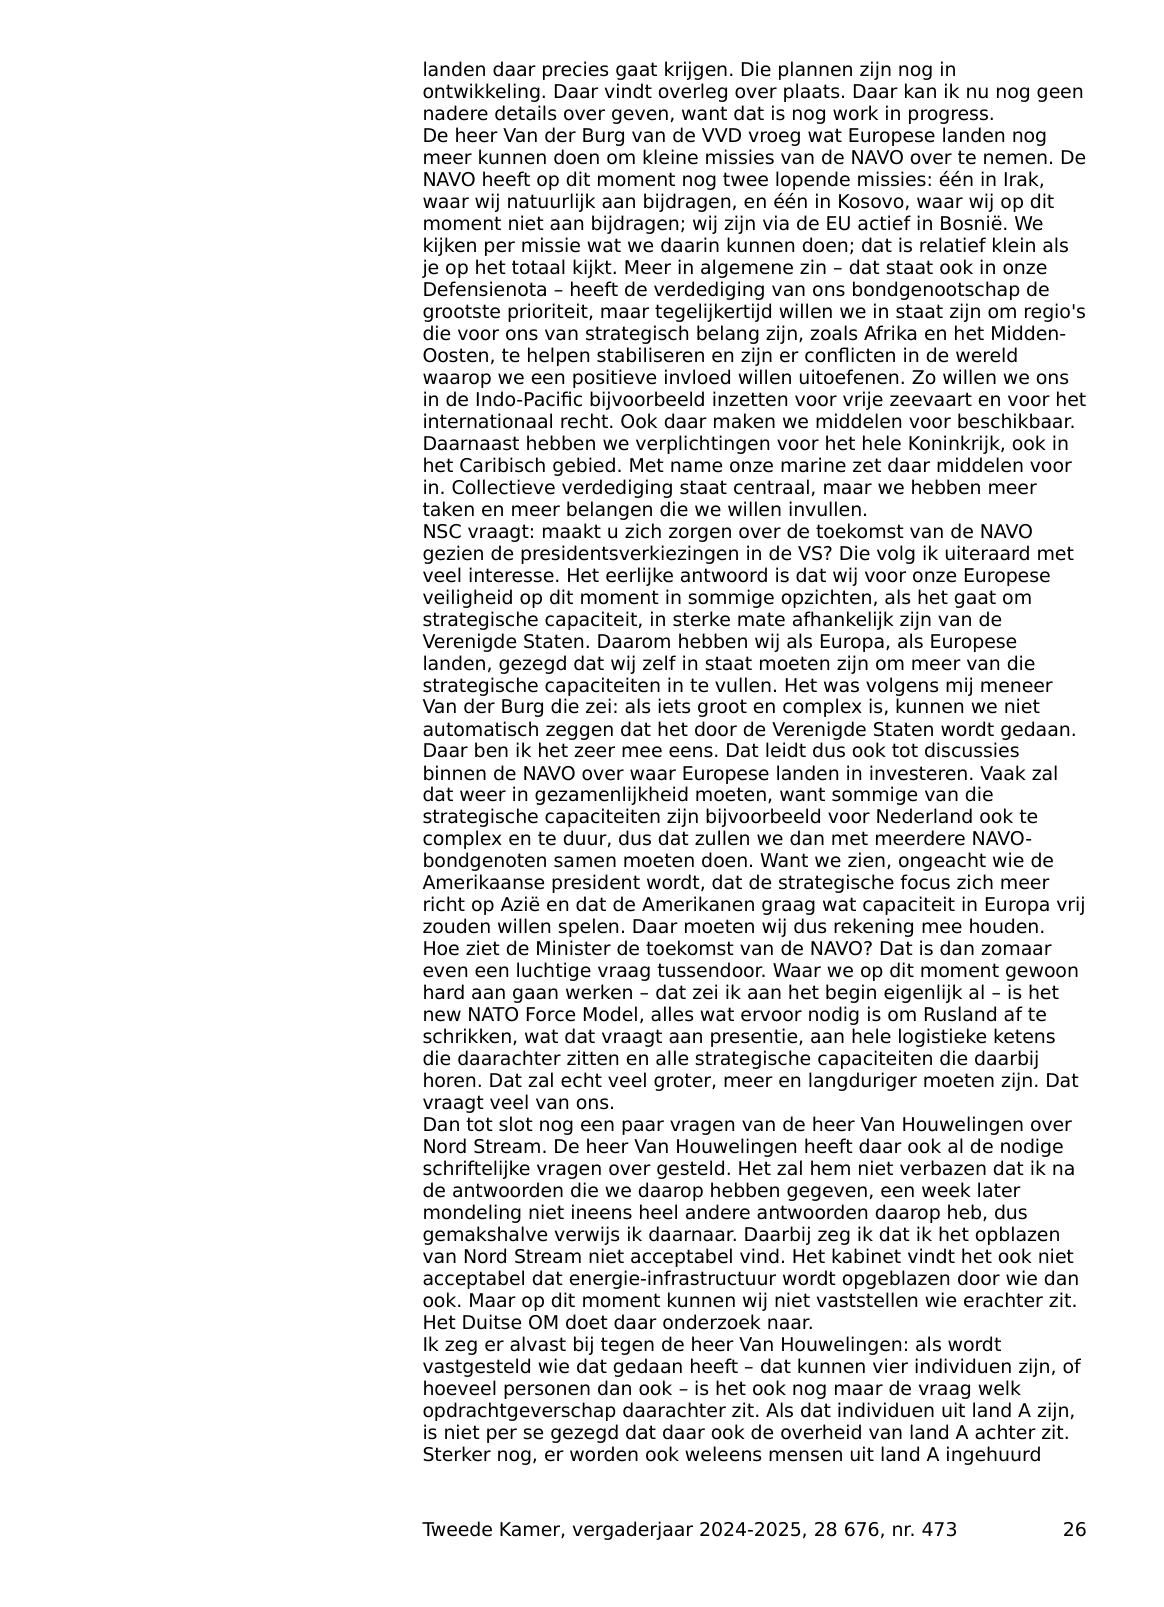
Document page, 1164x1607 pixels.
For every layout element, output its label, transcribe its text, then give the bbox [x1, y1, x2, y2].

text Hoe ziet de Minister de toekomst van de NAVO? Dat is dan zomaar even een luchtige vraag tussendoor. Waar we op dit moment gewoon hard aan gaan werken – dat zei ik aan het begin eigenlijk al – is het new NATO Force Model, alles wat ervoor nodig is om Rusland af te schrikken, wat dat vraagt aan presentie, aan hele logistieke ketens die daarachter zitten en alle strategische capaciteiten die daarbij horen. Dat zal echt veel groter, meer en langduriger moeten zijn. Dat vraagt veel van ons. [422, 938, 1087, 1114]
text Ik zeg er alvast bij tegen de heer Van Houwelingen: als wordt vastgesteld wie dat gedaan heeft – dat kunnen vier individuen zijn, of hoeveel personen dan ook – is het ook nog maar de vraag welk opdrachtgeverschap daarachter zit. Als dat individuen uit land A zijn, is niet per se gezegd dat daar ook de overheid van land A achter zit. Sterker nog, er worden ook weleens mensen uit land A ingehuurd [422, 1334, 1087, 1466]
text NSC vraagt: maakt u zich zorgen over de toekomst van de NAVO gezien de presidentsverkiezingen in de VS? Die volg ik uiteraard met veel interesse. Het eerlijke antwoord is dat wij voor onze Europese veiligheid op dit moment in sommige opzichten, als het gaat om strategische capaciteit, in sterke mate afhankelijk zijn van de Verenigde Staten. Daarom hebben wij als Europa, als Europese landen, gezegd dat wij zelf in staat moeten zijn om meer van die strategische capaciteiten in te vullen. Het was volgens mij meneer Van der Burg die zei: als iets groot en complex is, kunnen we niet automatisch zeggen dat het door de Verenigde Staten wordt gedaan. Daar ben ik het zeer mee eens. Dat leidt dus ook tot discussies binnen de NAVO over waar Europese landen in investeren. Vaak zal dat weer in gezamenlijkheid moeten, want sommige van die strategische capaciteiten zijn bijvoorbeeld voor Nederland ook te complex en te duur, dus dat zullen we dan met meerdere NAVO-bondgenoten samen moeten doen. Want we zien, ongeacht wie de Amerikaanse president wordt, dat de strategische focus zich meer richt op Azië en dat de Amerikanen graag wat capaciteit in Europa vrij zouden willen spelen. Daar moeten wij dus rekening mee houden. [422, 521, 1087, 938]
text landen daar precies gaat krijgen. Die plannen zijn nog in ontwikkeling. Daar vindt overleg over plaats. Daar kan ik nu nog geen nadere details over geven, want dat is nog work in progress. [422, 59, 1087, 125]
text De heer Van der Burg van de VVD vroeg wat Europese landen nog meer kunnen doen om kleine missies van de NAVO over te nemen. De NAVO heeft op dit moment nog twee lopende missies: één in Irak, waar wij natuurlijk aan bijdragen, en één in Kosovo, waar wij op dit moment niet aan bijdragen; wij zijn via de EU actief in Bosnië. We kijken per missie wat we daarin kunnen doen; dat is relatief klein als je op het totaal kijkt. Meer in algemene zin – dat staat ook in onze Defensienota – heeft de verdediging van ons bondgenootschap de grootste prioriteit, maar tegelijkertijd willen we in staat zijn om regio's die voor ons van strategisch belang zijn, zoals Afrika en het Midden-Oosten, te helpen stabiliseren en zijn er conflicten in de wereld waarop we een positieve invloed willen uitoefenen. Zo willen we ons in de Indo-Pacific bijvoorbeeld inzetten voor vrije zeevaart en voor het internationaal recht. Ook daar maken we middelen voor beschikbaar. Daarnaast hebben we verplichtingen voor het hele Koninkrijk, ook in het Caribisch gebied. Met name onze marine zet daar middelen voor in. Collectieve verdediging staat centraal, maar we hebben meer taken en meer belangen die we willen invullen. [422, 125, 1087, 521]
text Dan tot slot nog een paar vragen van de heer Van Houwelingen over Nord Stream. De heer Van Houwelingen heeft daar ook al de nodige schriftelijke vragen over gesteld. Het zal hem niet verbazen dat ik na de antwoorden die we daarop hebben gegeven, een week later mondeling niet ineens heel andere antwoorden daarop heb, dus gemakshalve verwijs ik daarnaar. Daarbij zeg ik dat ik het opblazen van Nord Stream niet acceptabel vind. Het kabinet vindt het ook niet acceptabel dat energie-infrastructuur wordt opgeblazen door wie dan ook. Maar op dit moment kunnen wij niet vaststellen wie erachter zit. Het Duitse OM doet daar onderzoek naar. [422, 1114, 1087, 1334]
